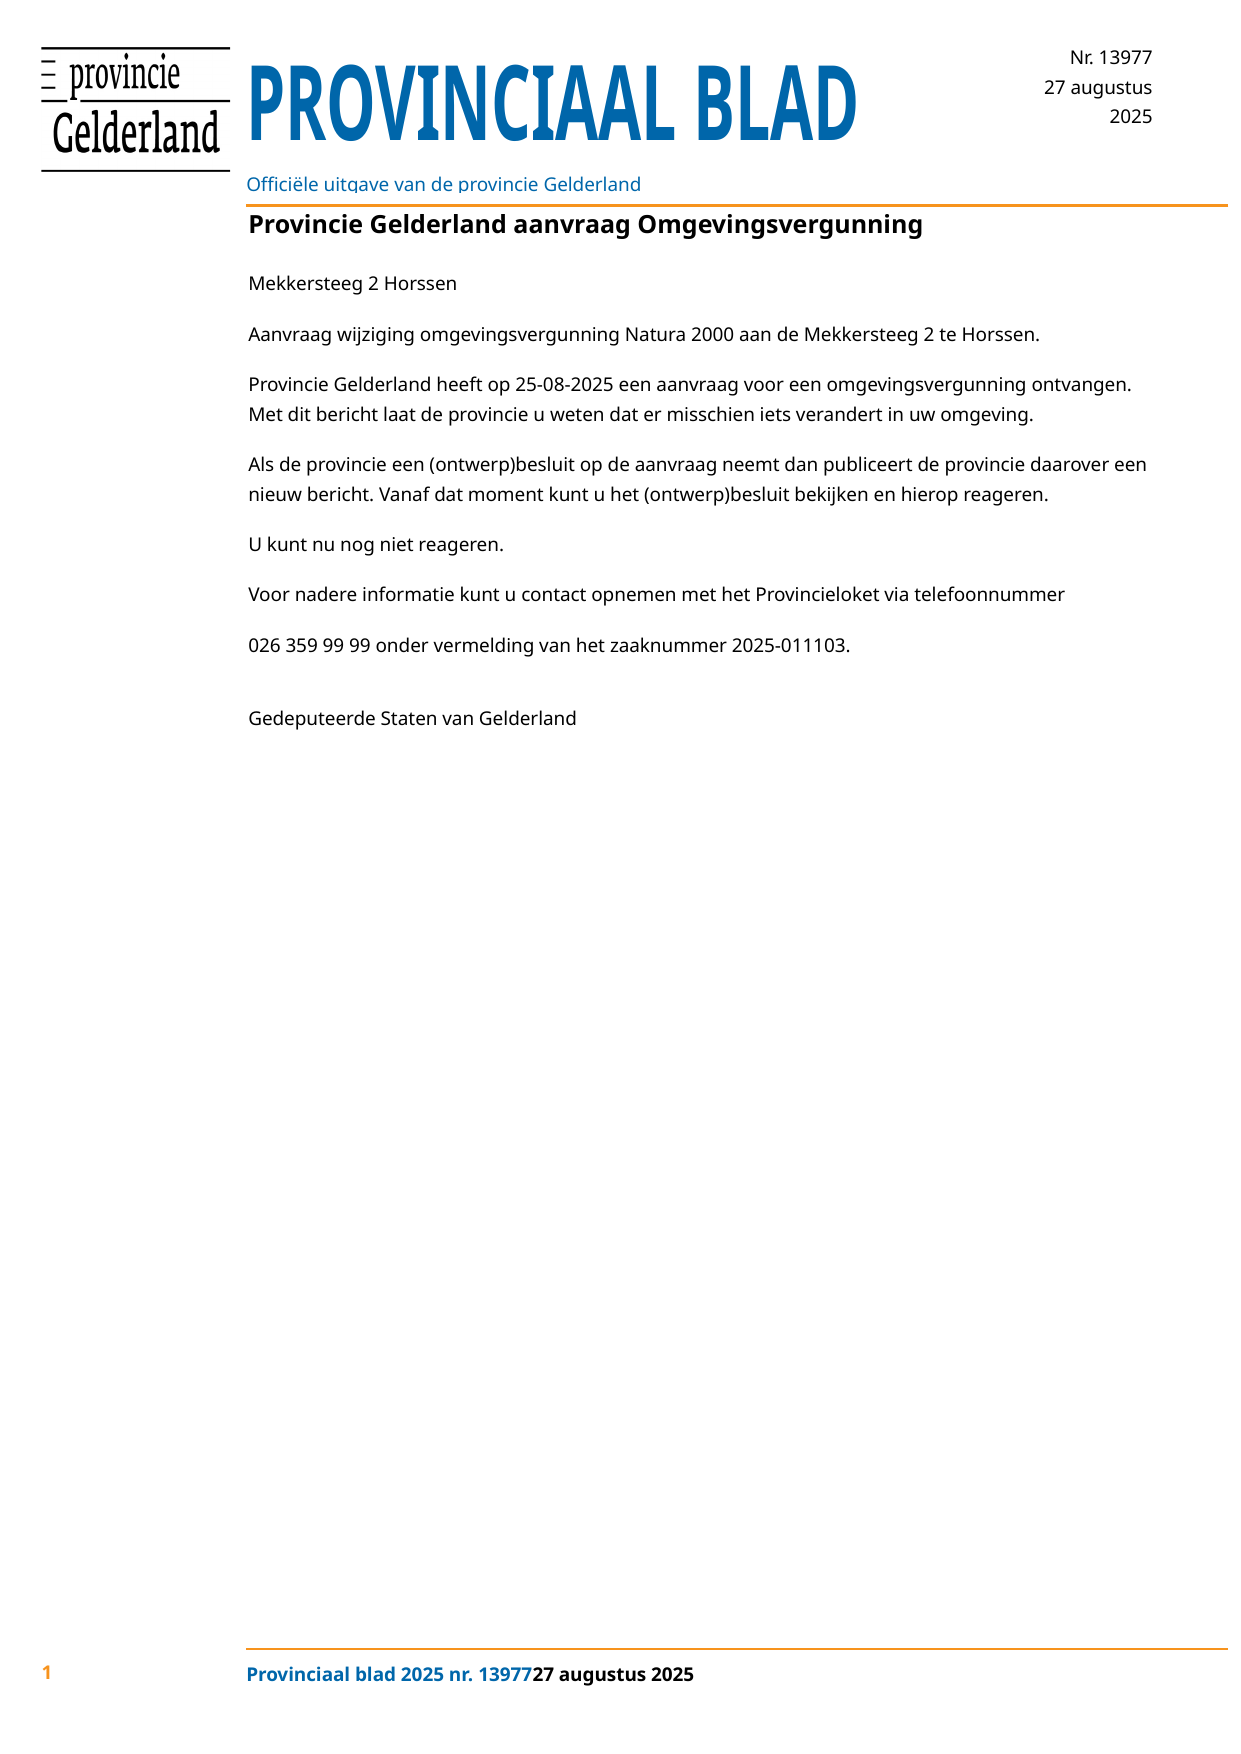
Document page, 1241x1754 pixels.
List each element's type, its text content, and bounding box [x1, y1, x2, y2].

text 026 359 99 99 onder vermelding van het zaaknummer 2025-011103. [248, 632, 1152, 658]
text U kunt nu nog niet reageren. [248, 531, 1152, 557]
text Mekkersteeg 2 Horssen [248, 270, 1152, 296]
text Als de provincie een (ontwerp)besluit op de aanvraag neemt dan publiceert de provincie daarover een nieuw bericht. Vanaf dat moment kunt u het (ontwerp)besluit bekijken en hierop reageren. [248, 451, 1152, 506]
text Provincie Gelderland aanvraag Omgevingsvergunning [248, 207, 1152, 241]
text Gedeputeerde Staten van Gelderland [248, 706, 1152, 731]
text Voor nadere informatie kunt u contact opnemen met het Provincieloket via telefoonnummer [248, 582, 1152, 607]
text Provincie Gelderland heeft op 25-08-2025 een aanvraag voor een omgevingsvergunning ontvangen. Met dit bericht laat de provincie u weten dat er misschien iets verandert in uw omgeving. [248, 371, 1152, 426]
picture [41, 47, 231, 172]
text Aanvraag wijziging omgevingsvergunning Natura 2000 aan de Mekkersteeg 2 te Horssen. [248, 321, 1152, 346]
